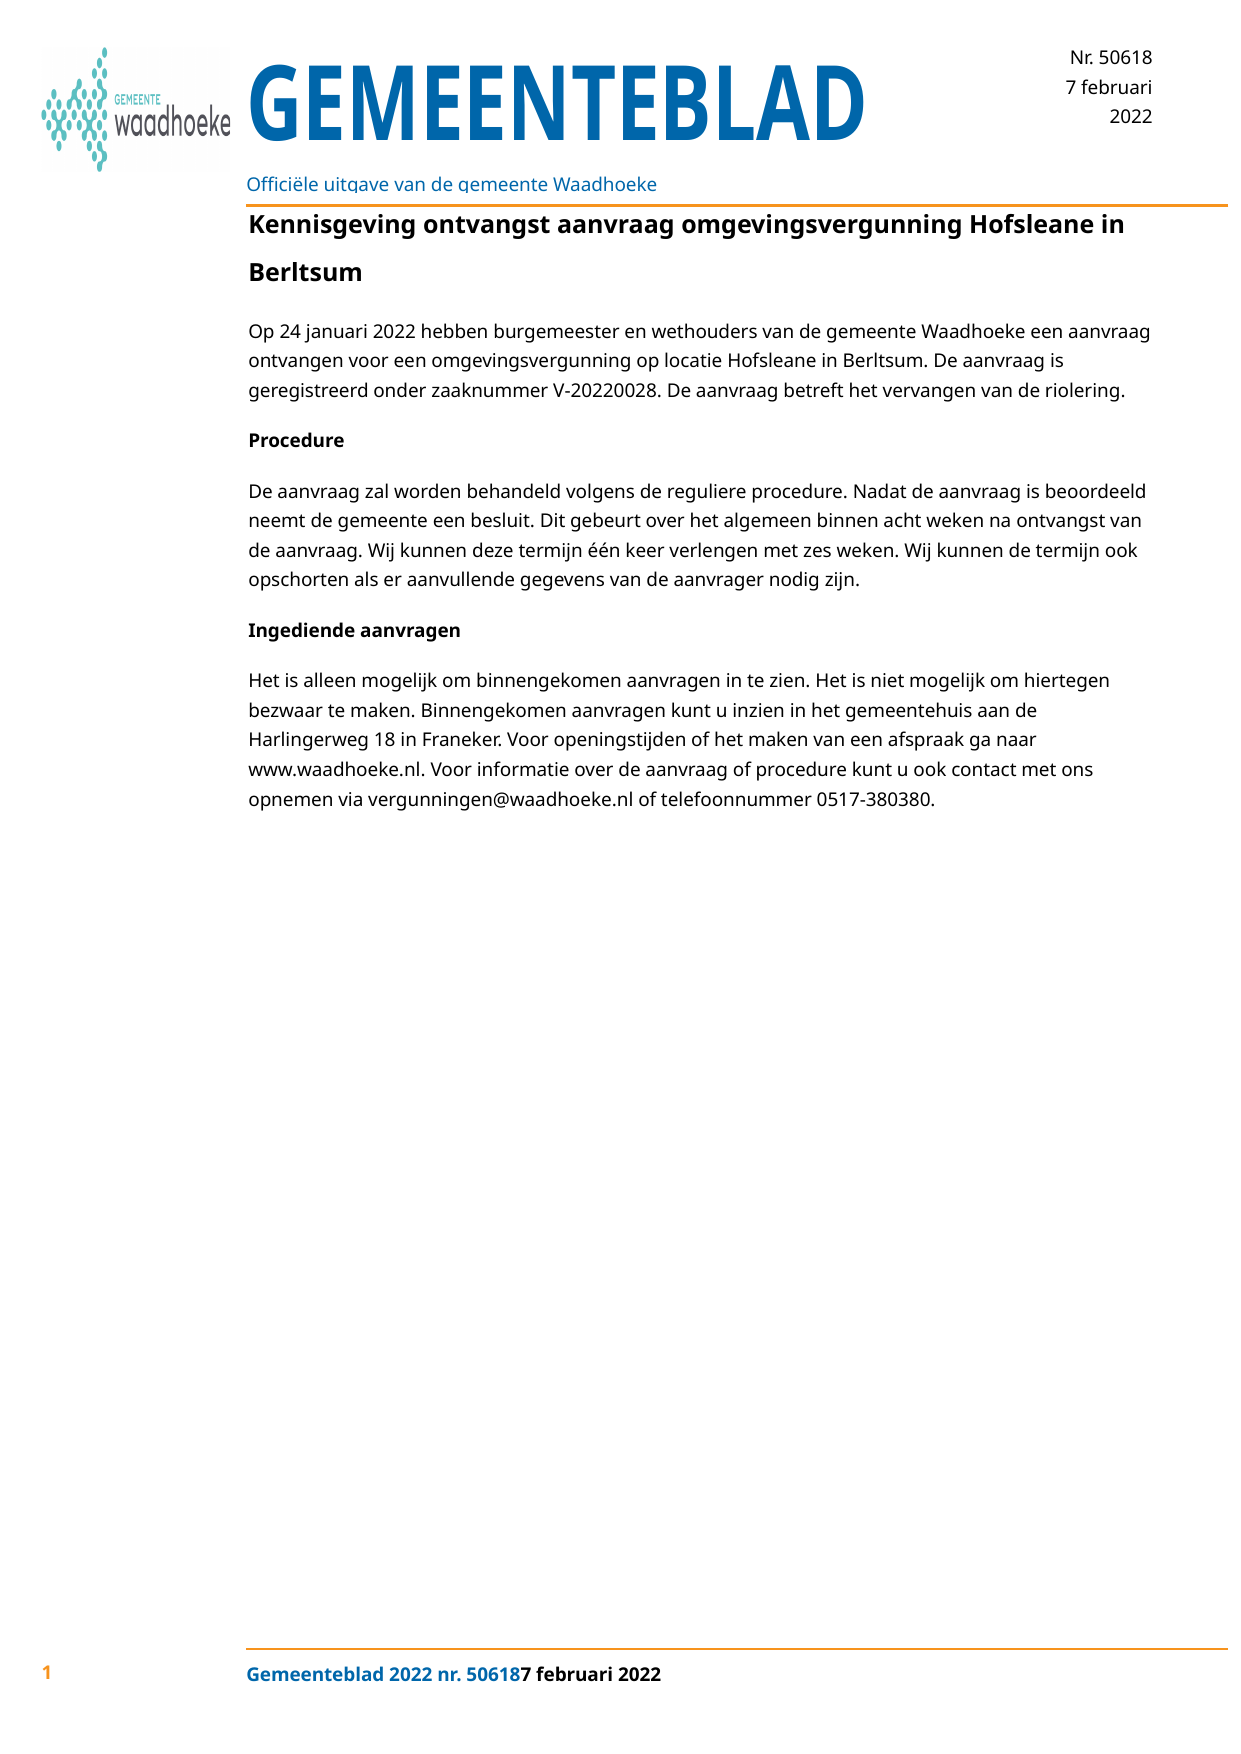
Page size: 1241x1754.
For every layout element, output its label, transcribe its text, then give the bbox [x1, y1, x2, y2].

text Op 24 januari 2022 hebben burgemeester en wethouders van de gemeente Waadhoeke een aanvraag ontvangen voor een omgevingsvergunning op locatie Hofsleane in Berltsum. De aanvraag is geregistreerd onder zaaknummer V-20220028. De aanvraag betreft het vervangen van de riolering. [248, 318, 1152, 403]
text Ingediende aanvragen [248, 617, 1152, 643]
text Kennisgeving ontvangst aanvraag omgevingsvergunning Hofsleane in Berltsum [248, 207, 1152, 288]
picture [41, 47, 231, 172]
text Het is alleen mogelijk om binnengekomen aanvragen in te zien. Het is niet mogelijk om hiertegen bezwaar te maken. Binnengekomen aanvragen kunt u inzien in het gemeentehuis aan de Harlingerweg 18 in Franeker. Voor openingstijden of het maken van een afspraak ga naar www.waadhoeke.nl. Voor informatie over de aanvraag of procedure kunt u ook contact met ons opnemen via vergunningen@waadhoeke.nl of telefoonnummer 0517-380380. [248, 667, 1152, 812]
text De aanvraag zal worden behandeld volgens de reguliere procedure. Nadat de aanvraag is beoordeeld neemt de gemeente een besluit. Dit gebeurt over het algemeen binnen acht weken na ontvangst van de aanvraag. Wij kunnen deze termijn één keer verlengen met zes weken. Wij kunnen de termijn ook opschorten als er aanvullende gegevens van de aanvrager nodig zijn. [248, 478, 1152, 592]
text Procedure [248, 427, 1152, 453]
